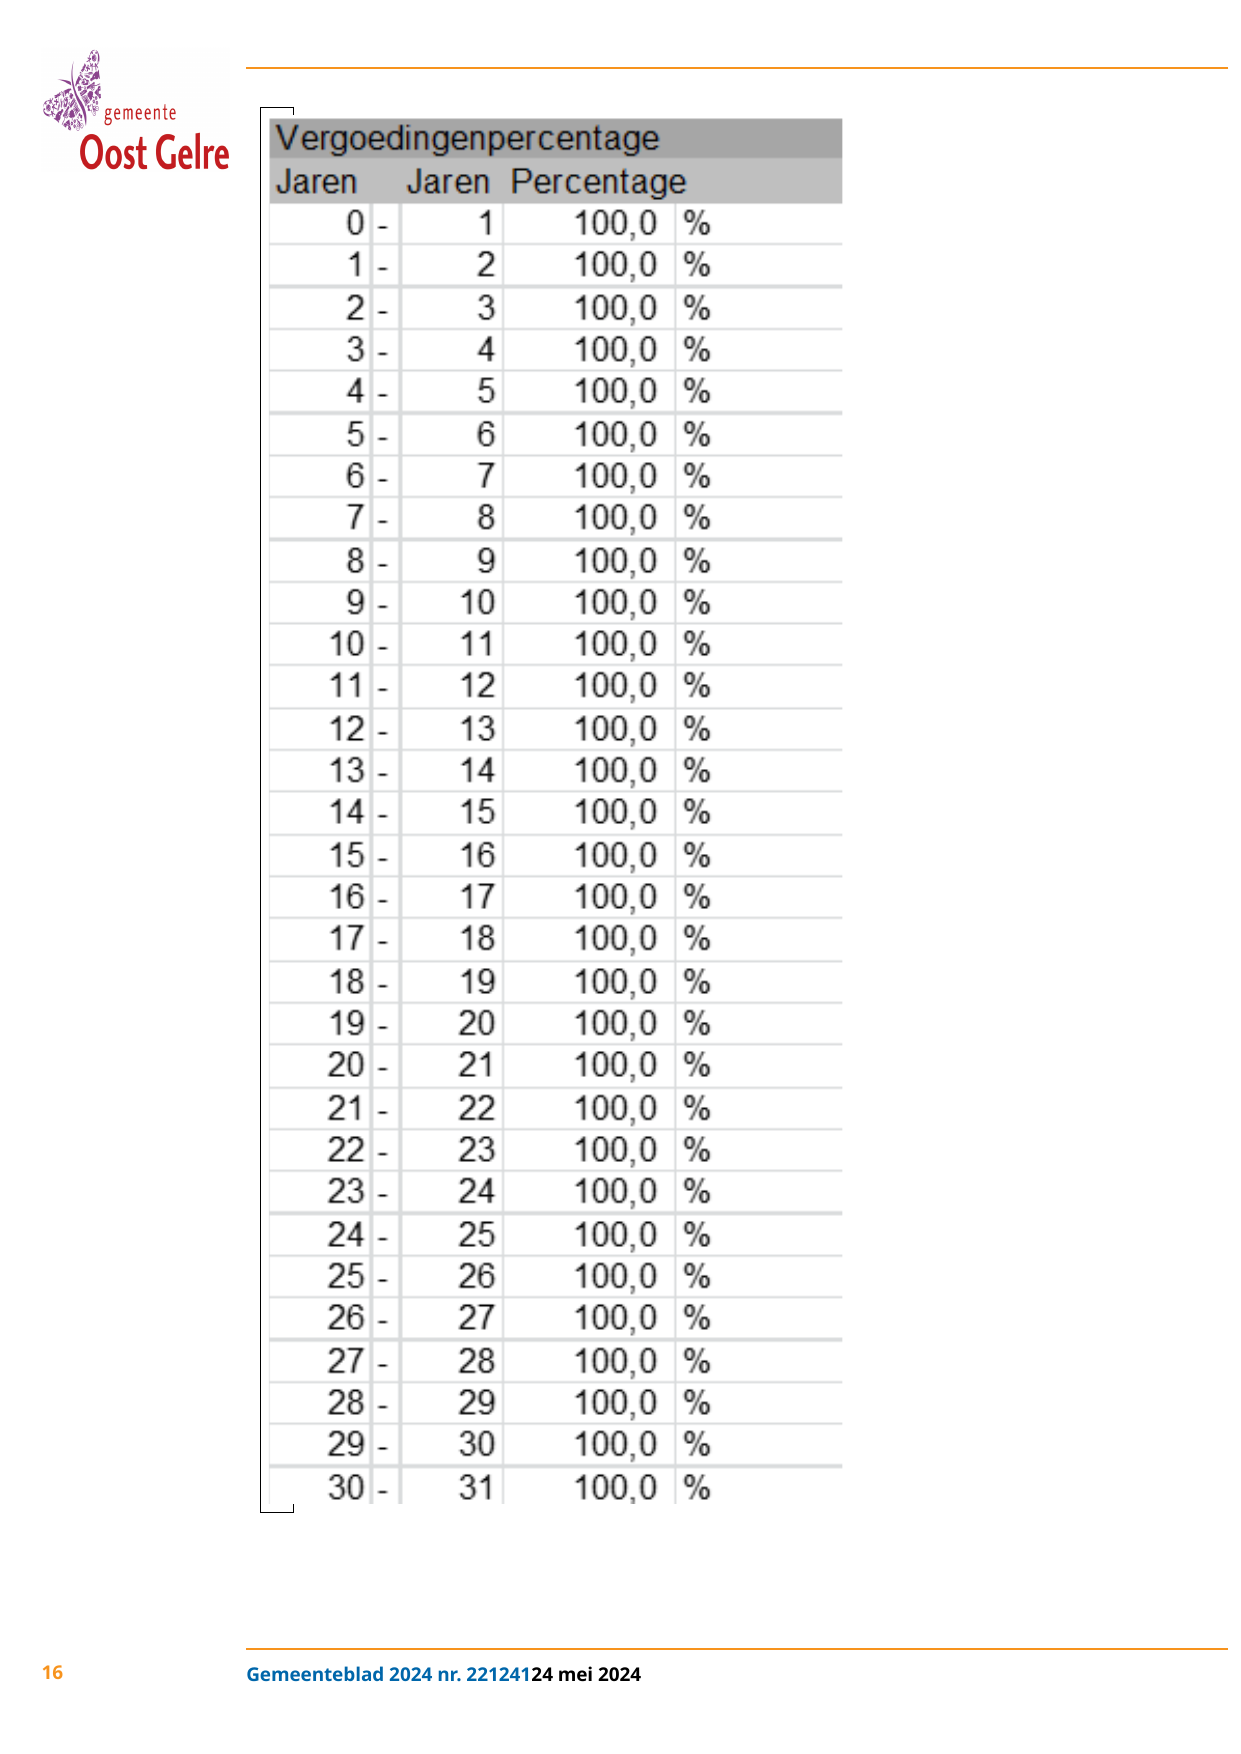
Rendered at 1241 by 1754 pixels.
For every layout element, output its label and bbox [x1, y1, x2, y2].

picture [41, 47, 231, 172]
picture [268, 115, 843, 1504]
